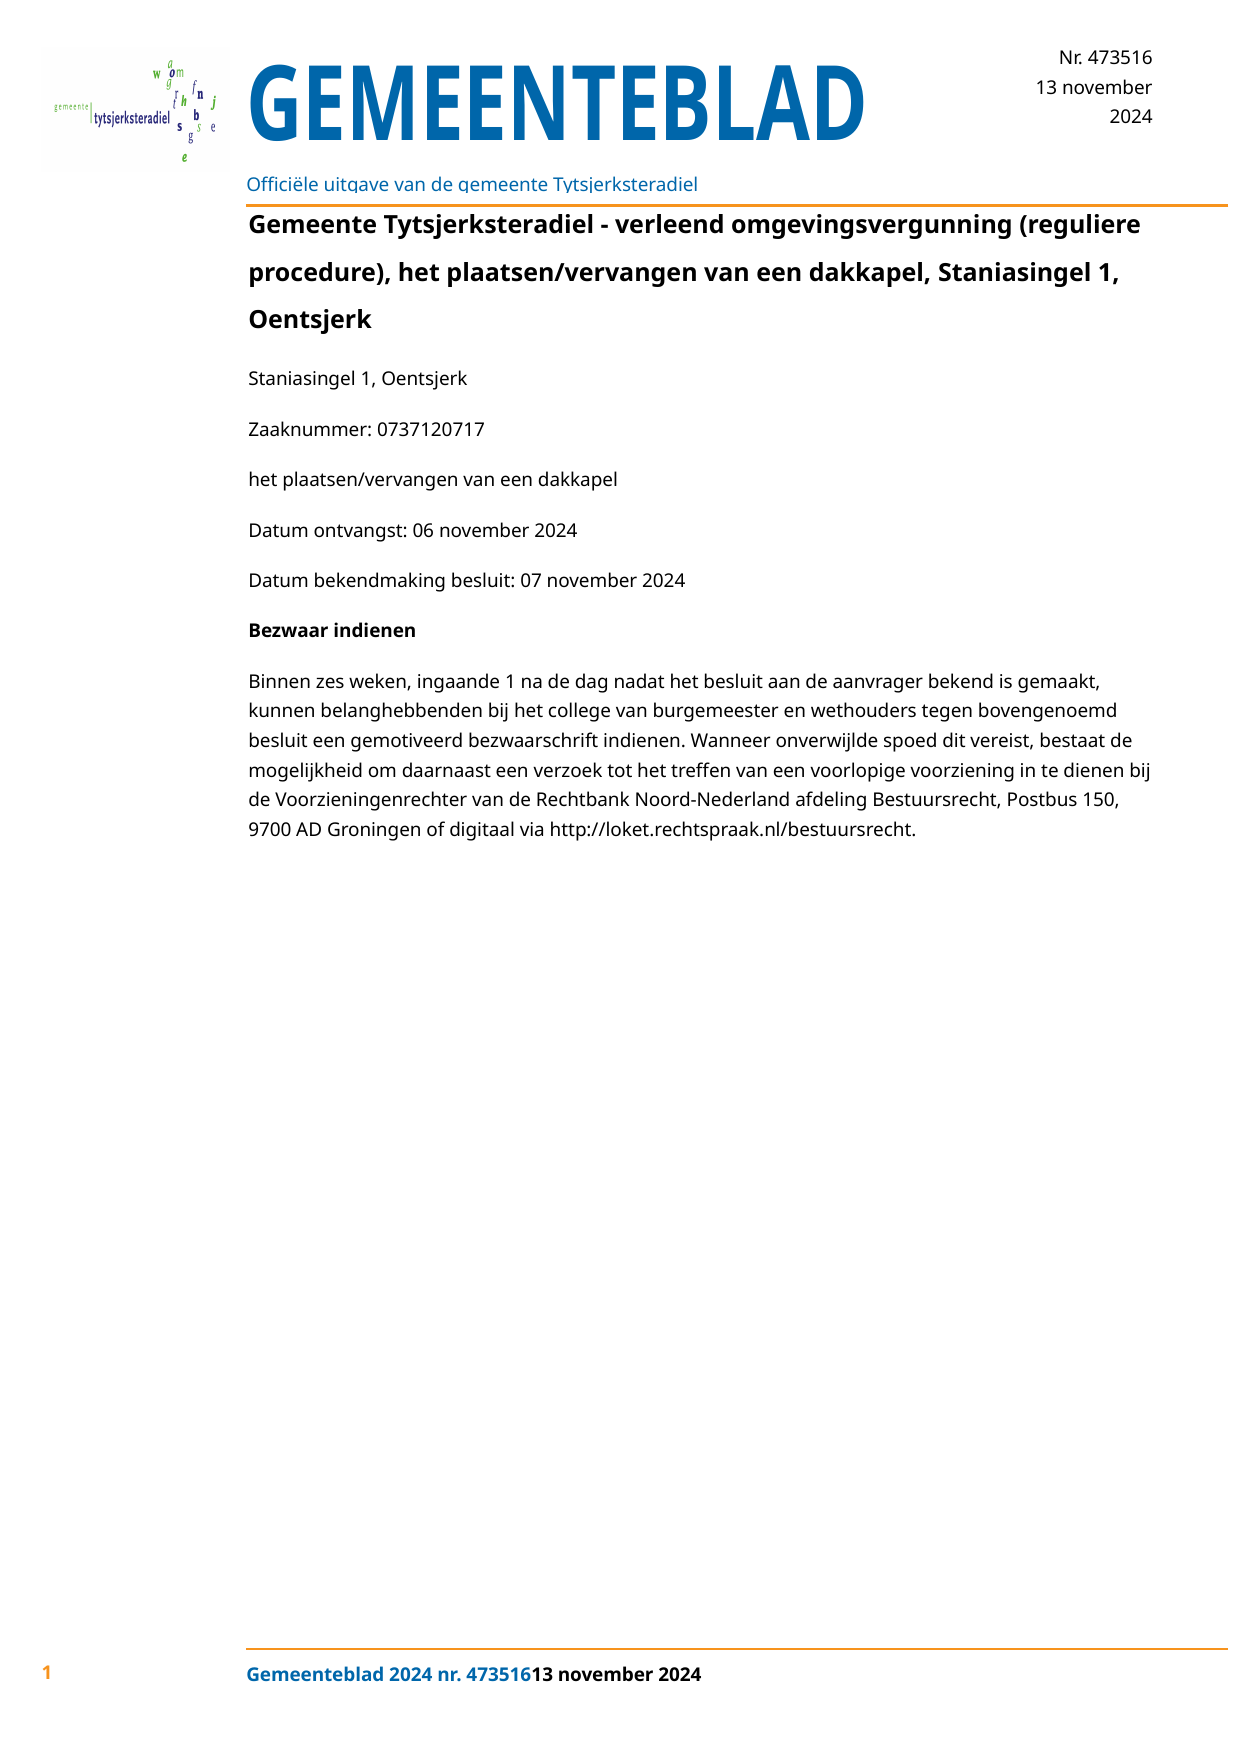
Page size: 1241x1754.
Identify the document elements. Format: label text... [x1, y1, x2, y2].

text Datum ontvangst: 06 november 2024 [248, 517, 1152, 542]
text Zaaknummer: 0737120717 [248, 416, 1152, 442]
text Bezwaar indienen [248, 618, 1152, 643]
text Binnen zes weken, ingaande 1 na de dag nadat het besluit aan de aanvrager bekend is gemaakt, kunnen belanghebbenden bij het college van burgemeester en wethouders tegen bovengenoemd besluit een gemotiveerd bezwaarschrift indienen. Wanneer onverwijlde spoed dit vereist, bestaat de mogelijkheid om daarnaast een verzoek tot het treffen van een voorlopige voorziening in te dienen bij de Voorzieningenrechter van de Rechtbank Noord-Nederland afdeling Bestuursrecht, Postbus 150, 9700 AD Groningen of digitaal via http://loket.rechtspraak.nl/bestuursrecht. [248, 668, 1152, 842]
picture [41, 47, 231, 172]
text Gemeente Tytsjerksteradiel - verleend omgevingsvergunning (reguliere procedure), het plaatsen/vervangen van een dakkapel, Staniasingel 1, Oentsjerk [248, 207, 1152, 336]
text Staniasingel 1, Oentsjerk [248, 366, 1152, 391]
text het plaatsen/vervangen van een dakkapel [248, 466, 1152, 492]
text Datum bekendmaking besluit: 07 november 2024 [248, 567, 1152, 593]
